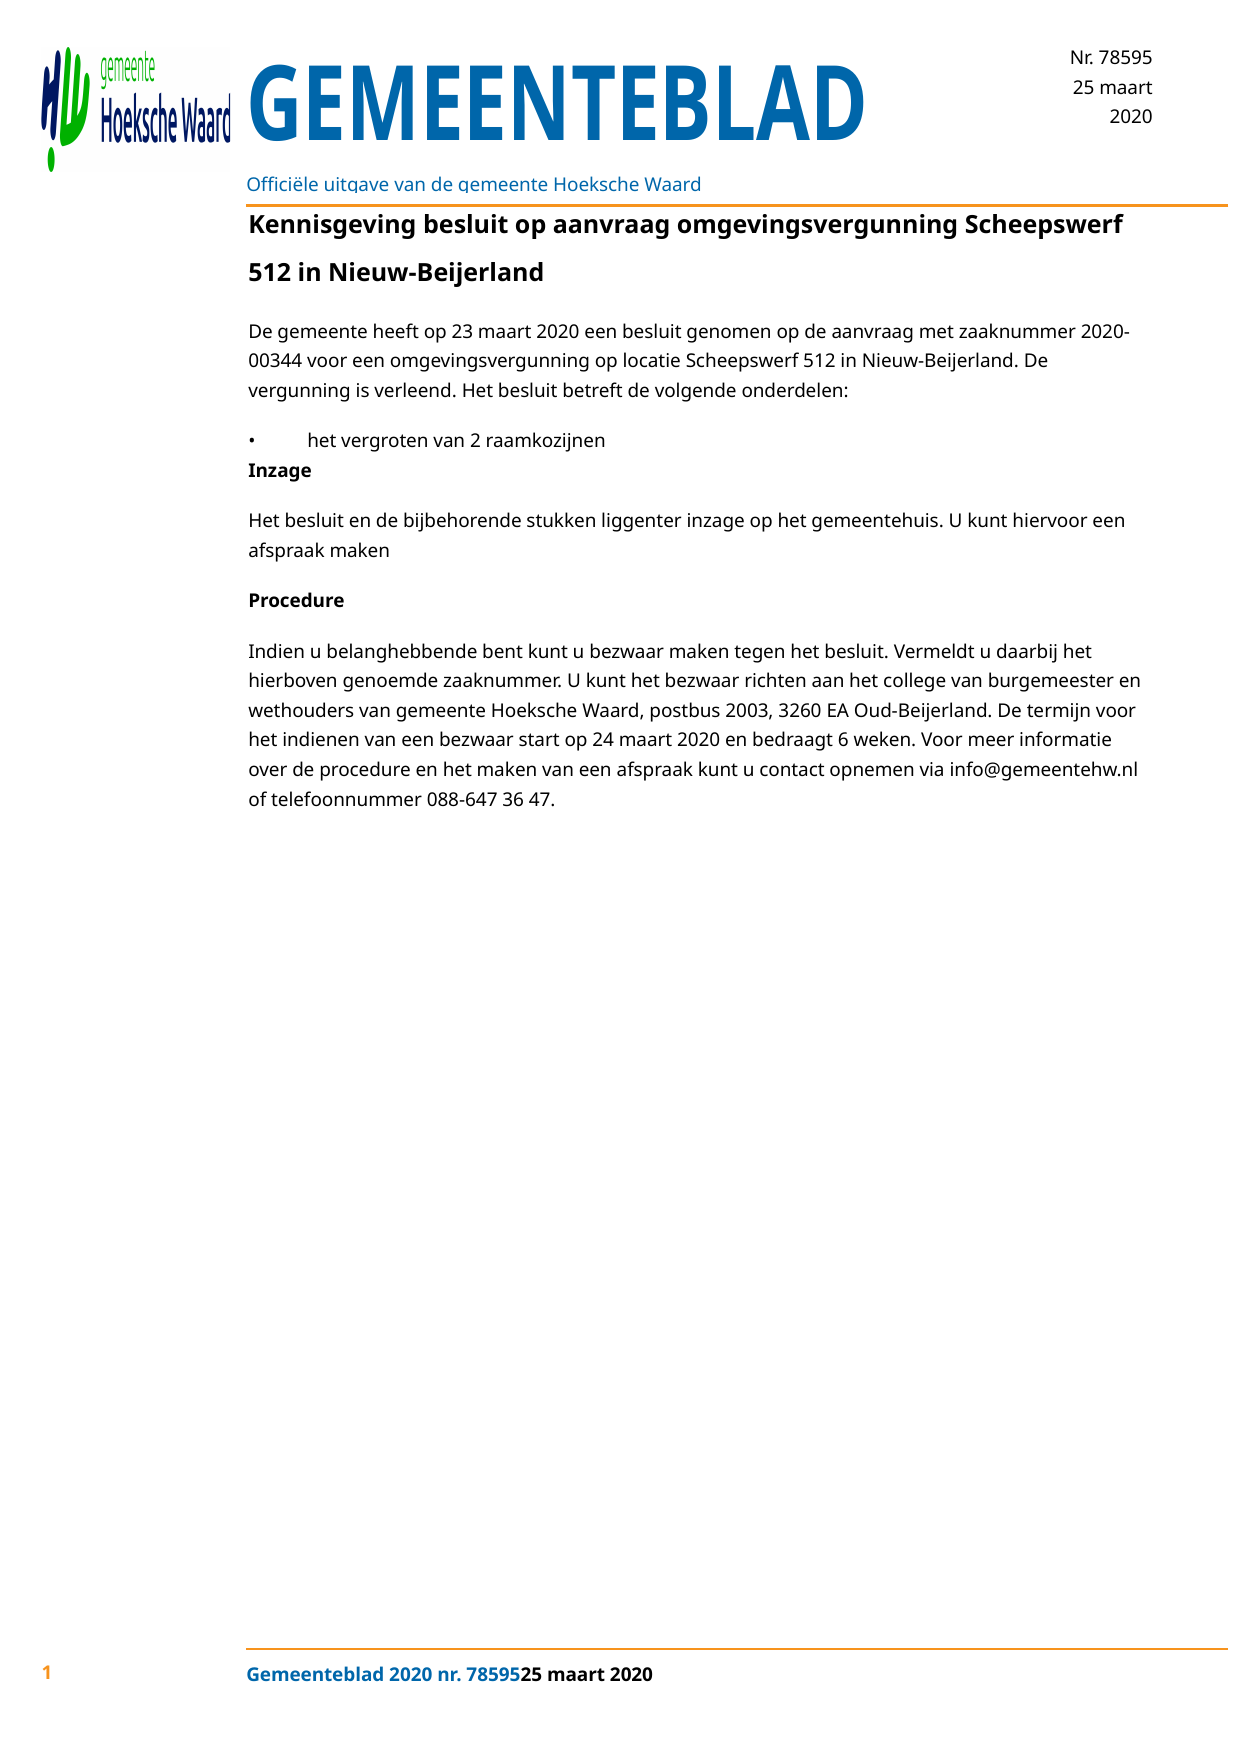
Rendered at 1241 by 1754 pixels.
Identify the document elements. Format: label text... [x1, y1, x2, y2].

picture [41, 47, 231, 172]
text Kennisgeving besluit op aanvraag omgevingsvergunning Scheepswerf 512 in Nieuw-Beijerland [248, 207, 1152, 288]
text Indien u belanghebbende bent kunt u bezwaar maken tegen het besluit. Vermeldt u daarbij het hierboven genoemde zaaknummer. U kunt het bezwaar richten aan het college van burgemeester en wethouders van gemeente Hoeksche Waard, postbus 2003, 3260 EA Oud-Beijerland. De termijn voor het indienen van een bezwaar start op 24 maart 2020 en bedraagt 6 weken. Voor meer informatie over de procedure en het maken van een afspraak kunt u contact opnemen via info@gemeentehw.nl of telefoonnummer 088-647 36 47. [248, 638, 1152, 812]
text Procedure [248, 587, 1152, 613]
list het vergroten van 2 raamkozijnen [248, 427, 1152, 453]
text Het besluit en de bijbehorende stukken liggenter inzage op het gemeentehuis. U kunt hiervoor een afspraak maken [248, 507, 1152, 563]
text Inzage [248, 457, 1152, 483]
text De gemeente heeft op 23 maart 2020 een besluit genomen op de aanvraag met zaaknummer 2020-00344 voor een omgevingsvergunning op locatie Scheepswerf 512 in Nieuw-Beijerland. De vergunning is verleend. Het besluit betreft de volgende onderdelen: [248, 318, 1152, 403]
